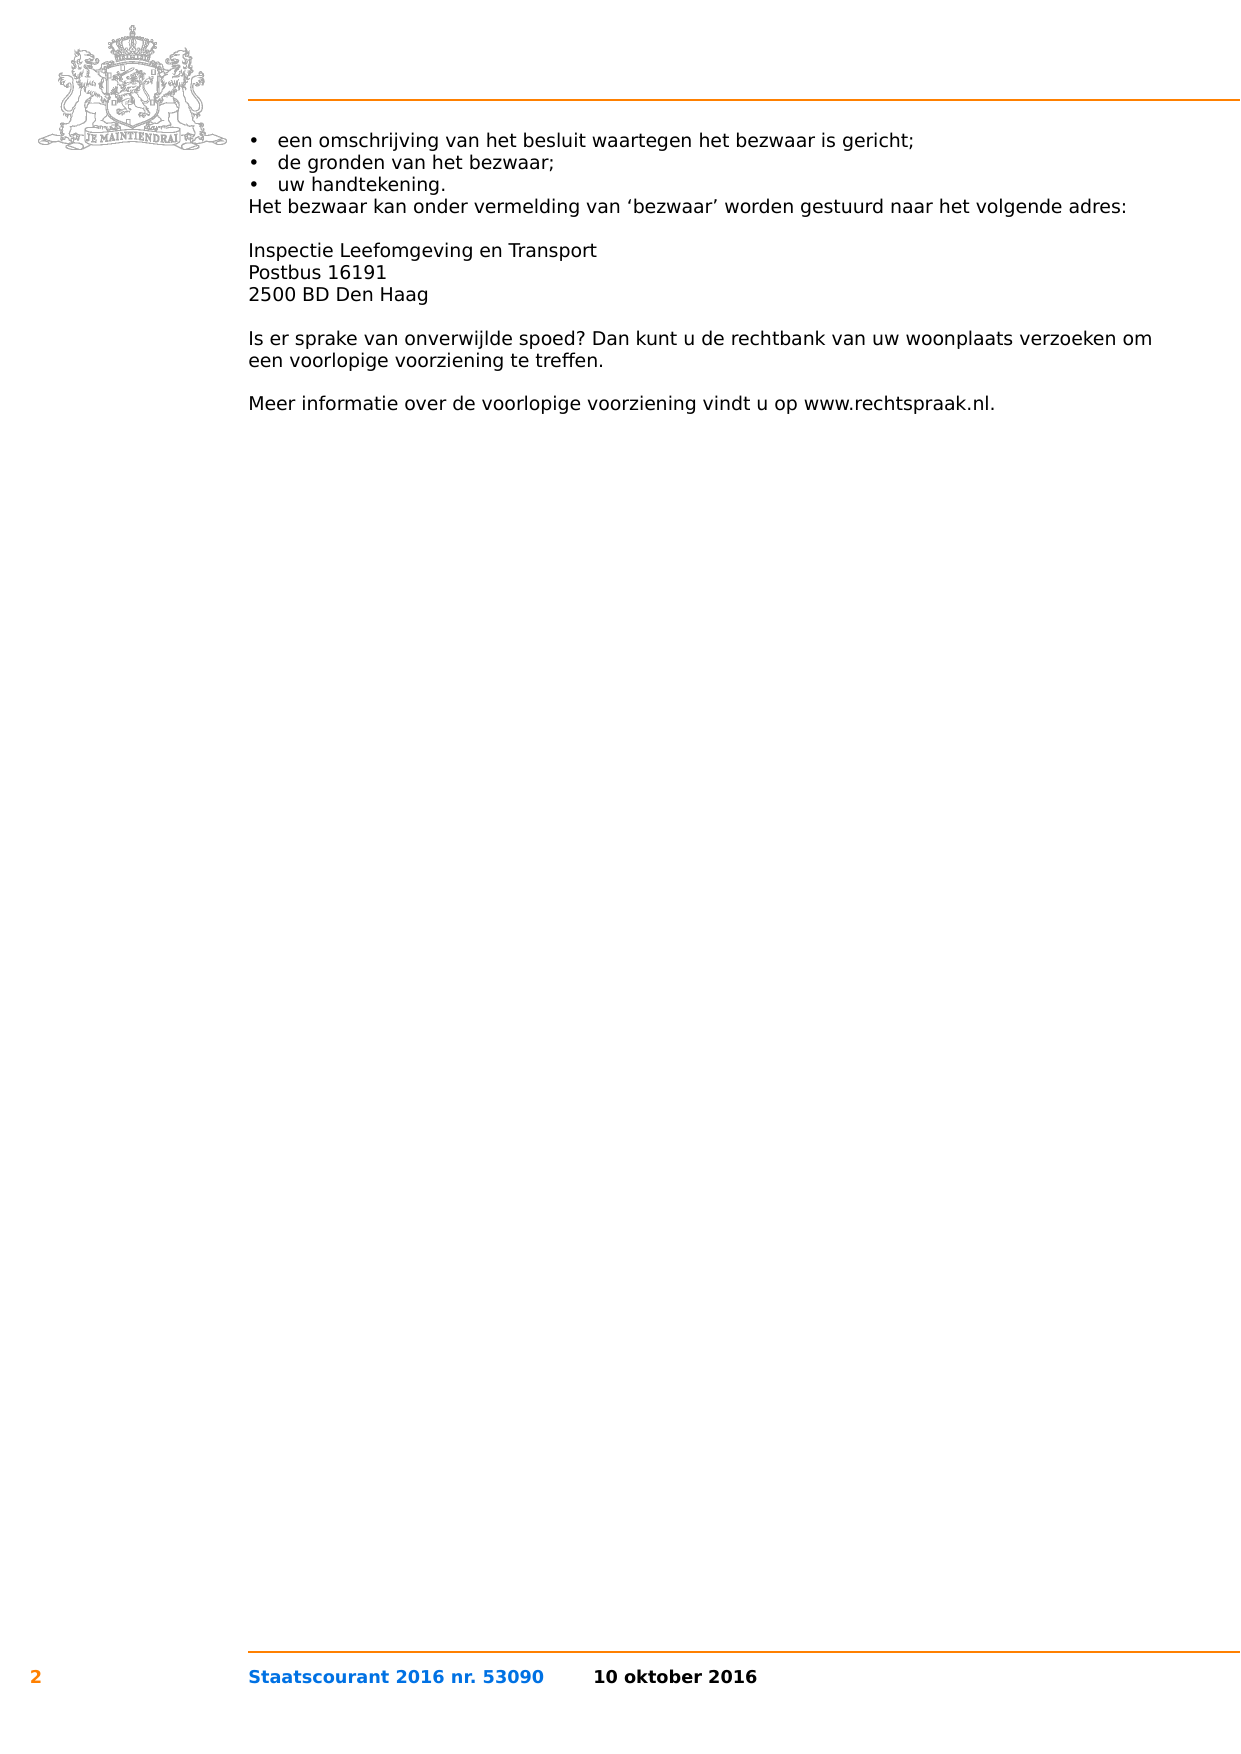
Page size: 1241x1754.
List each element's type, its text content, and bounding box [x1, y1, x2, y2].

text Postbus 16191 [248, 262, 1163, 284]
text • de gronden van het bezwaar; [248, 152, 1163, 174]
text Meer informatie over de voorlopige voorziening vindt u op www.rechtspraak.nl. [248, 393, 1163, 415]
text Is er sprake van onverwijlde spoed? Dan kunt u de rechtbank van uw woonplaats verzoeken om een voorlopige voorziening te treffen. [248, 327, 1163, 371]
text • uw handtekening. [248, 174, 1163, 196]
text Het bezwaar kan onder vermelding van ‘bezwaar’ worden gestuurd naar het volgende adres: [248, 196, 1163, 218]
text • een omschrijving van het besluit waartegen het bezwaar is gericht; [248, 130, 1163, 152]
text 2500 BD Den Haag [248, 284, 1163, 306]
picture [38, 25, 227, 150]
text Inspectie Leefomgeving en Transport [248, 240, 1163, 262]
